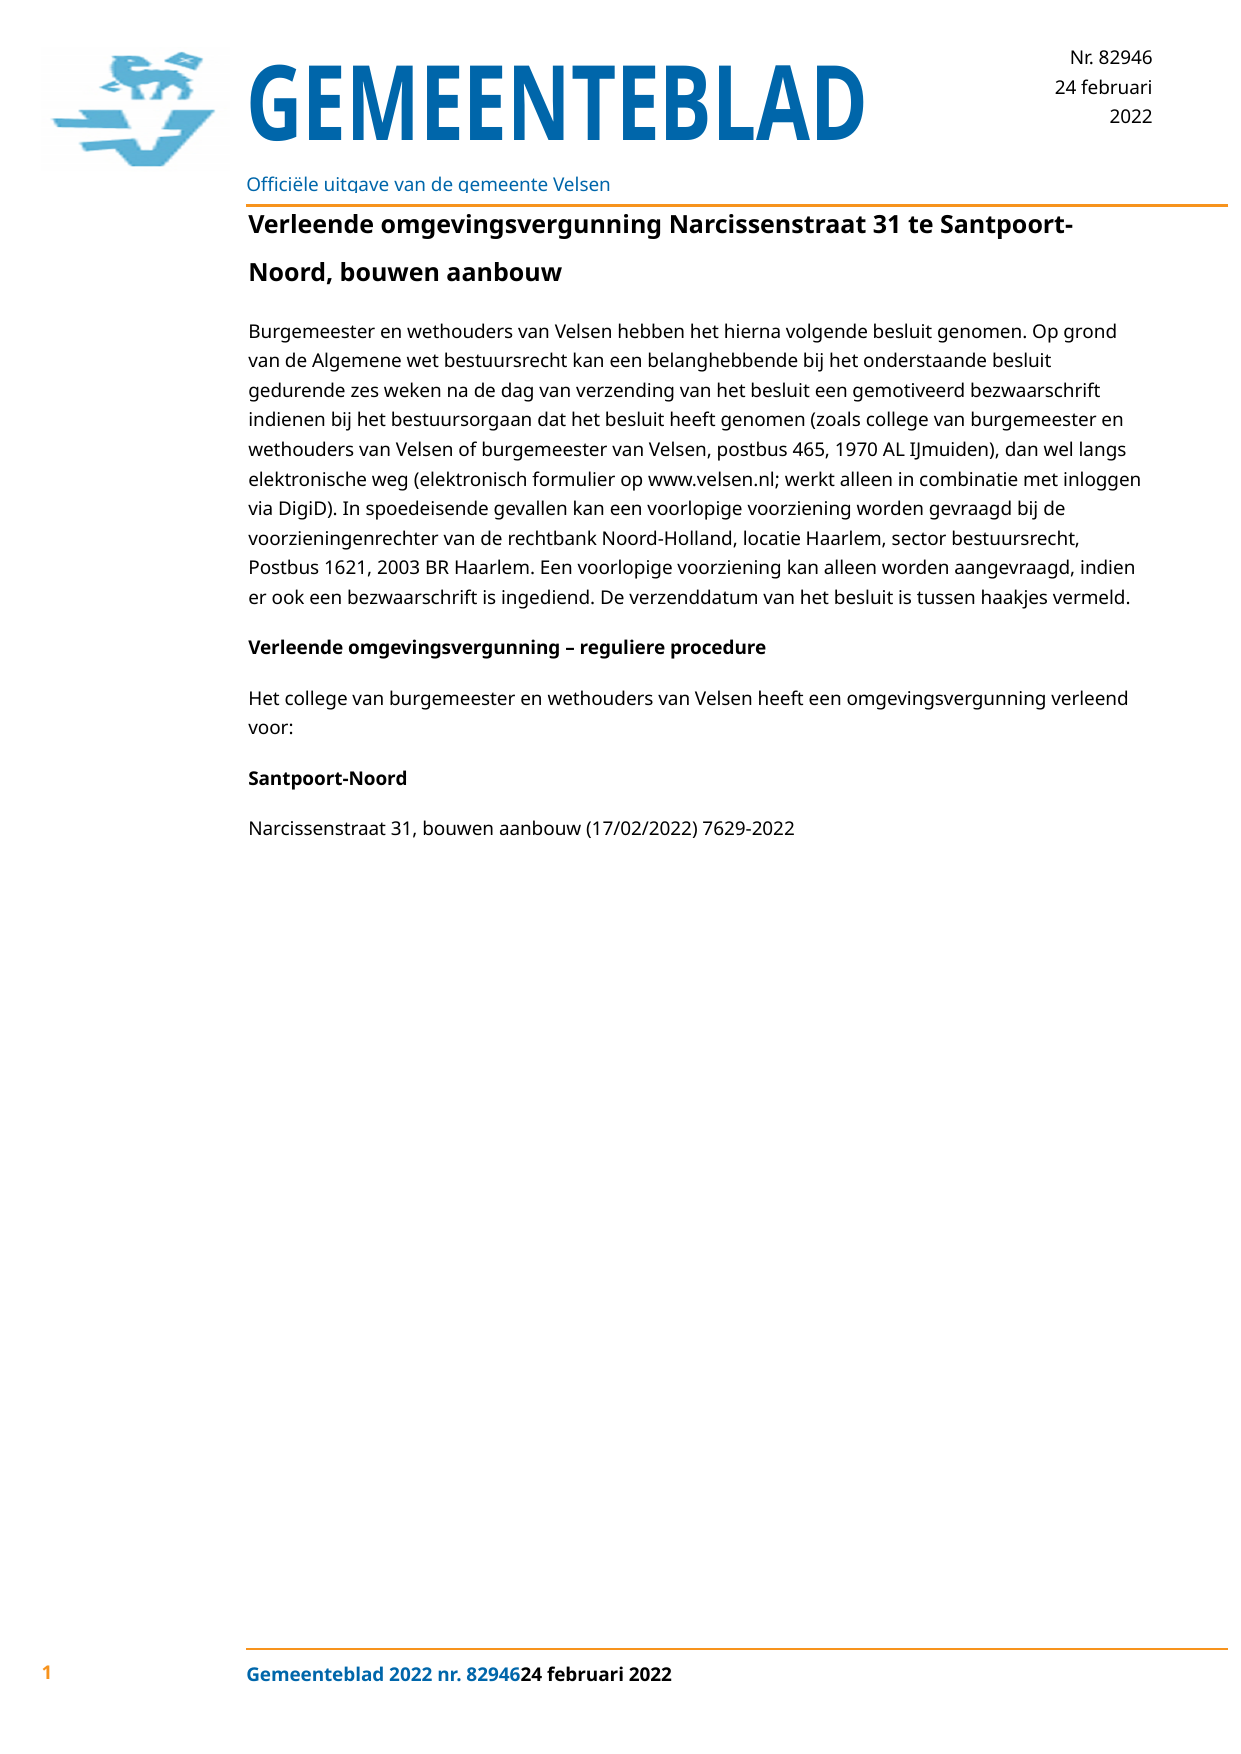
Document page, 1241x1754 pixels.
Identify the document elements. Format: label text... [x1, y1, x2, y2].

text Burgemeester en wethouders van Velsen hebben het hierna volgende besluit genomen. Op grond van de Algemene wet bestuursrecht kan een belanghebbende bij het onderstaande besluit gedurende zes weken na de dag van verzending van het besluit een gemotiveerd bezwaarschrift indienen bij het bestuursorgaan dat het besluit heeft genomen (zoals college van burgemeester en wethouders van Velsen of burgemeester van Velsen, postbus 465, 1970 AL IJmuiden), dan wel langs elektronische weg (elektronisch formulier op www.velsen.nl; werkt alleen in combinatie met inloggen via DigiD). In spoedeisende gevallen kan een voorlopige voorziening worden gevraagd bij de voorzieningenrechter van de rechtbank Noord-Holland, locatie Haarlem, sector bestuursrecht, Postbus 1621, 2003 BR Haarlem. Een voorlopige voorziening kan alleen worden aangevraagd, indien er ook een bezwaarschrift is ingediend. De verzenddatum van het besluit is tussen haakjes vermeld. [248, 318, 1152, 610]
text Verleende omgevingsvergunning – reguliere procedure [248, 634, 1152, 660]
text Het college van burgemeester en wethouders van Velsen heeft een omgevingsvergunning verleend voor: [248, 685, 1152, 740]
text Verleende omgevingsvergunning Narcissenstraat 31 te Santpoort-Noord, bouwen aanbouw [248, 207, 1152, 288]
text Santpoort-Noord [248, 765, 1152, 791]
text Narcissenstraat 31, bouwen aanbouw (17/02/2022) 7629-2022 [248, 815, 1152, 841]
picture [41, 47, 231, 172]
